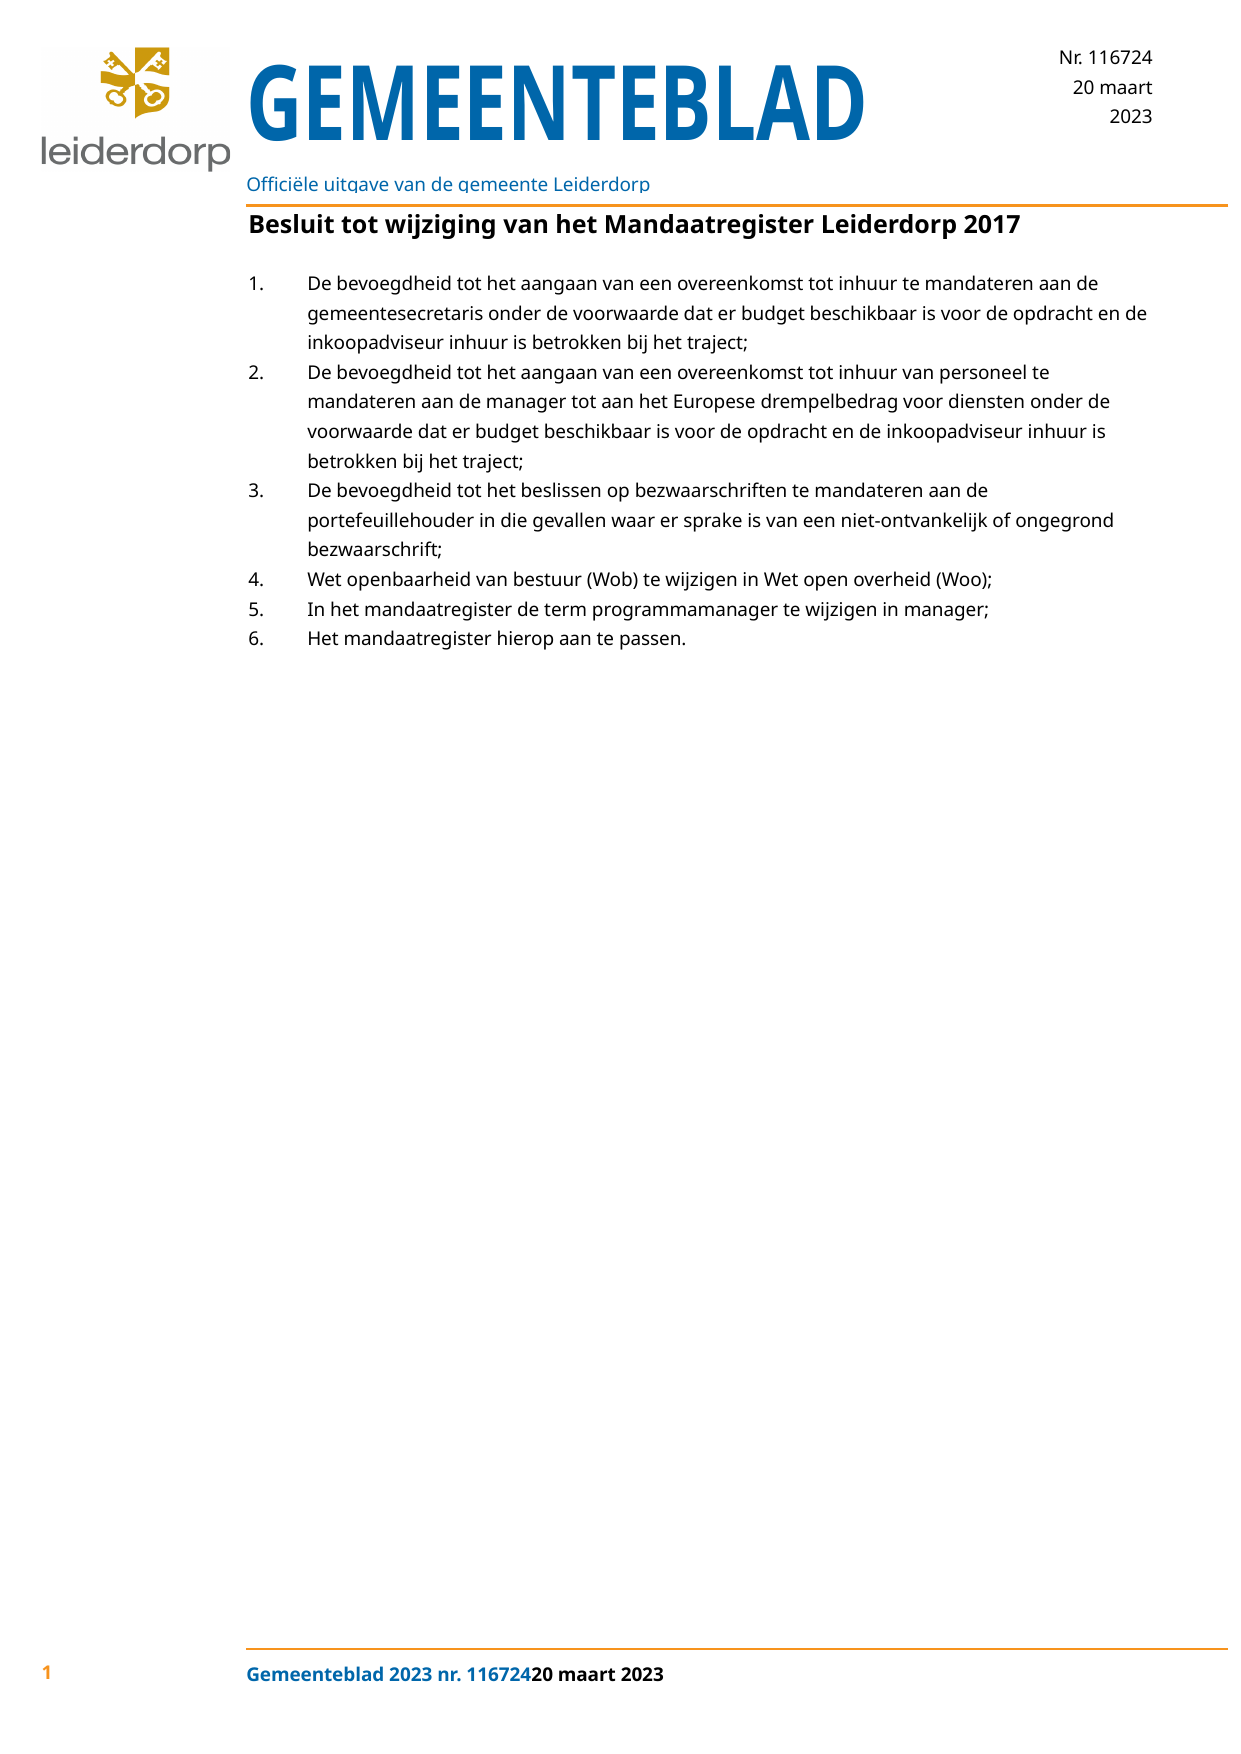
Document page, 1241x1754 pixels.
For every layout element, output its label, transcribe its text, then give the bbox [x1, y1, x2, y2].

text Besluit tot wijziging van het Mandaatregister Leiderdorp 2017 [248, 207, 1152, 241]
picture [41, 47, 231, 172]
list De bevoegdheid tot het aangaan van een overeenkomst tot inhuur van personeel te mandateren aan de manager tot aan het Europese drempelbedrag voor diensten onder de voorwaarde dat er budget beschikbaar is voor de opdracht en de inkoopadviseur inhuur is betrokken bij het traject; [248, 359, 1152, 473]
list In het mandaatregister de term programmamanager te wijzigen in manager; [248, 596, 1152, 621]
list De bevoegdheid tot het aangaan van een overeenkomst tot inhuur te mandateren aan de gemeentesecretaris onder de voorwaarde dat er budget beschikbaar is voor de opdracht en de inkoopadviseur inhuur is betrokken bij het traject; [248, 270, 1152, 355]
list De bevoegdheid tot het beslissen op bezwaarschriften te mandateren aan de portefeuillehouder in die gevallen waar er sprake is van een niet-ontvankelijk of ongegrond bezwaarschrift; [248, 477, 1152, 562]
list Het mandaatregister hierop aan te passen. [248, 625, 1152, 651]
list Wet openbaarheid van bestuur (Wob) te wijzigen in Wet open overheid (Woo); [248, 566, 1152, 592]
